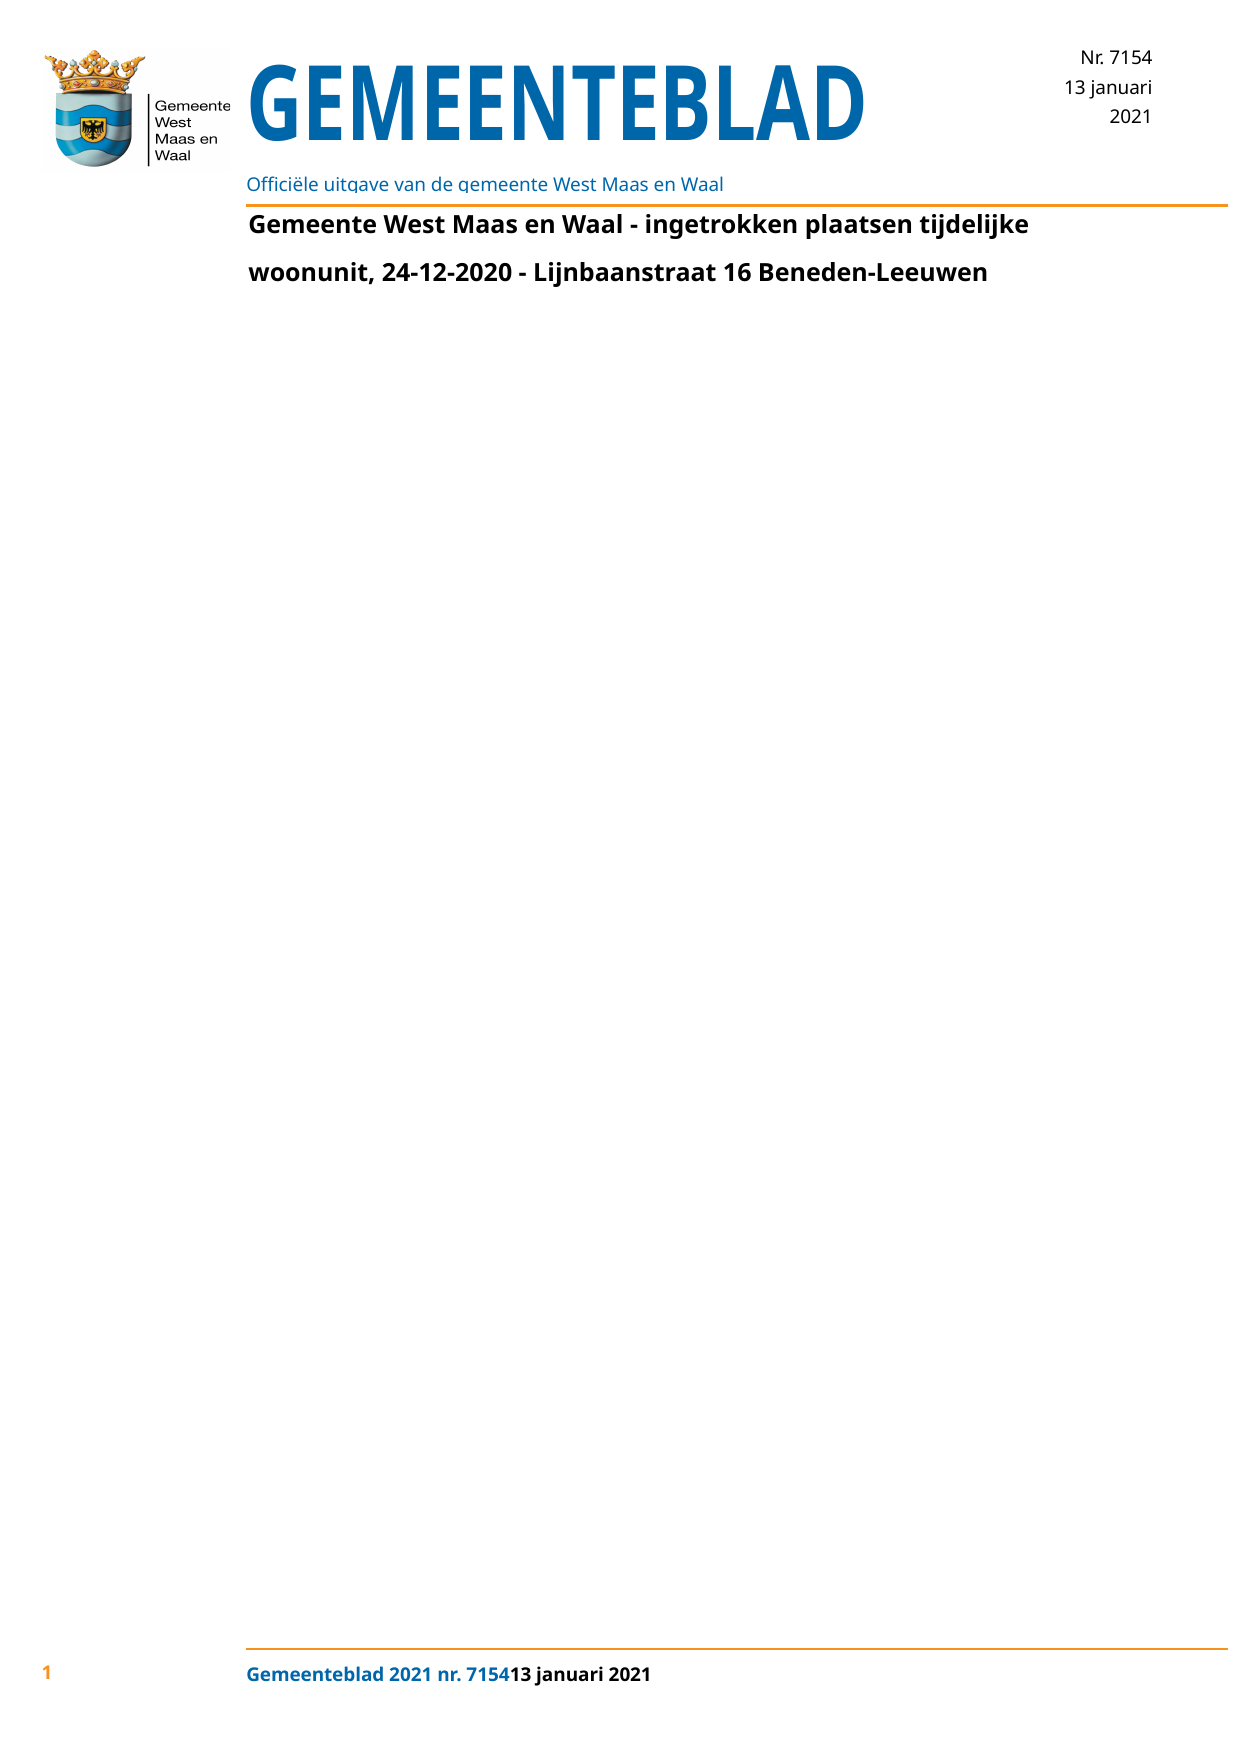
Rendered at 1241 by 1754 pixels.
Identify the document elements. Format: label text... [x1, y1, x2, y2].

picture [41, 47, 231, 172]
text Gemeente West Maas en Waal - ingetrokken plaatsen tijdelijke woonunit, 24-12-2020 - Lijnbaanstraat 16 Beneden-Leeuwen [248, 207, 1152, 288]
